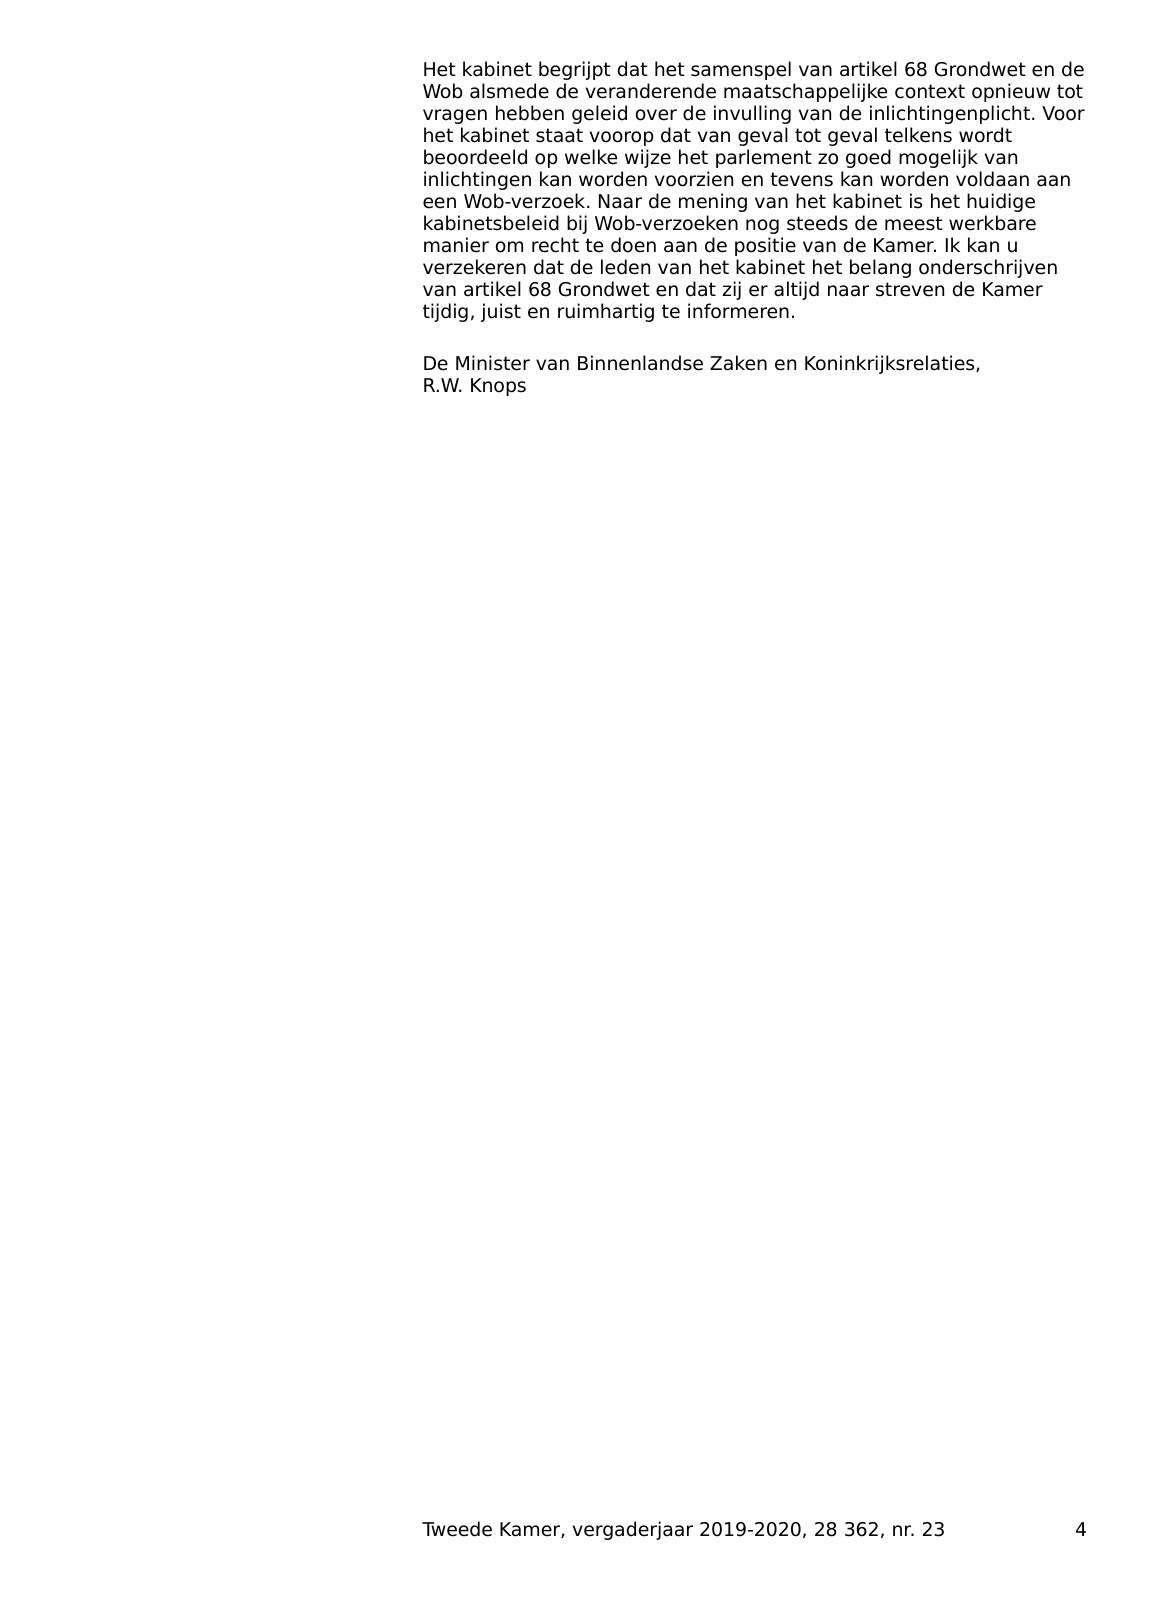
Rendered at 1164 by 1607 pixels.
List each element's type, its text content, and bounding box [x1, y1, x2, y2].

text Het kabinet begrijpt dat het samenspel van artikel 68 Grondwet en de Wob alsmede de veranderende maatschappelijke context opnieuw tot vragen hebben geleid over de invulling van de inlichtingenplicht. Voor het kabinet staat voorop dat van geval tot geval telkens wordt beoordeeld op welke wijze het parlement zo goed mogelijk van inlichtingen kan worden voorzien en tevens kan worden voldaan aan een Wob-verzoek. Naar de mening van het kabinet is het huidige kabinetsbeleid bij Wob-verzoeken nog steeds de meest werkbare manier om recht te doen aan de positie van de Kamer. Ik kan u verzekeren dat de leden van het kabinet het belang onderschrijven van artikel 68 Grondwet en dat zij er altijd naar streven de Kamer tijdig, juist en ruimhartig te informeren. [422, 59, 1087, 323]
text De Minister van Binnenlandse Zaken en Koninkrijksrelaties, R.W. Knops [422, 353, 1087, 397]
